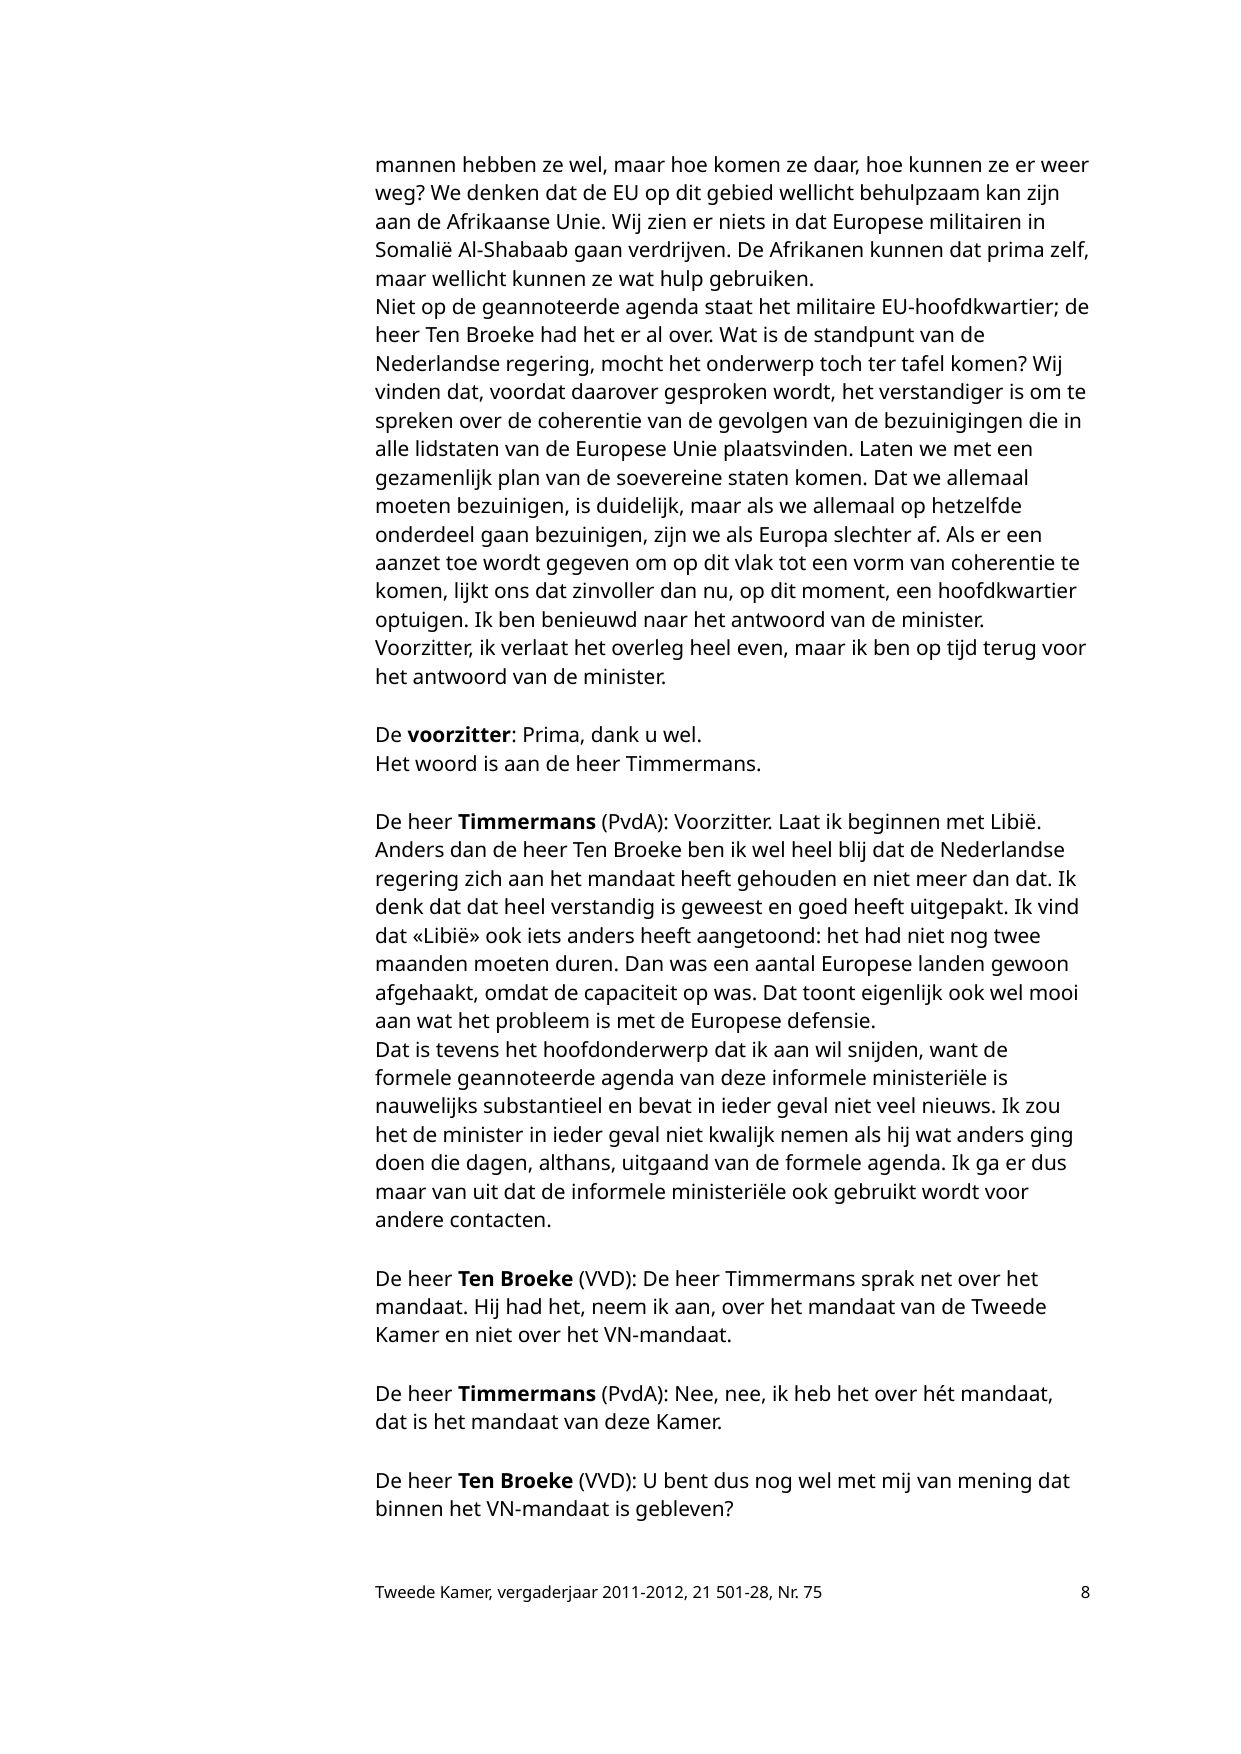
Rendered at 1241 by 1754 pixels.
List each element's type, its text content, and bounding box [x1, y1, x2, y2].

text mannen hebben ze wel, maar hoe komen ze daar, hoe kunnen ze er weer weg? We denken dat de EU op dit gebied wellicht behulpzaam kan zijn aan de Afrikaanse Unie. Wij zien er niets in dat Europese militairen in Somalië Al-Shabaab gaan verdrijven. De Afrikanen kunnen dat prima zelf, maar wellicht kunnen ze wat hulp gebruiken. [375, 150, 1090, 292]
text Het woord is aan de heer Timmermans. [375, 749, 1090, 777]
text De heer Timmermans (PvdA): Voorzitter. Laat ik beginnen met Libië. Anders dan de heer Ten Broeke ben ik wel heel blij dat de Nederlandse regering zich aan het mandaat heeft gehouden en niet meer dan dat. Ik denk dat dat heel verstandig is geweest en goed heeft uitgepakt. Ik vind dat «Libië» ook iets anders heeft aangetoond: het had niet nog twee maanden moeten duren. Dan was een aantal Europese landen gewoon afgehaakt, omdat de capaciteit op was. Dat toont eigenlijk ook wel mooi aan wat het probleem is met de Europese defensie. [375, 807, 1090, 1035]
text De heer Ten Broeke (VVD): De heer Timmermans sprak net over het mandaat. Hij had het, neem ik aan, over het mandaat van de Tweede Kamer en niet over het VN-mandaat. [375, 1264, 1090, 1349]
text De heer Ten Broeke (VVD): U bent dus nog wel met mij van mening dat binnen het VN-mandaat is gebleven? [375, 1466, 1090, 1523]
text Voorzitter, ik verlaat het overleg heel even, maar ik ben op tijd terug voor het antwoord van de minister. [375, 633, 1090, 690]
text De voorzitter: Prima, dank u wel. [375, 720, 1090, 749]
text Dat is tevens het hoofdonderwerp dat ik aan wil snijden, want de formele geannoteerde agenda van deze informele ministeriële is nauwelijks substantieel en bevat in ieder geval niet veel nieuws. Ik zou het de minister in ieder geval niet kwalijk nemen als hij wat anders ging doen die dagen, althans, uitgaand van de formele agenda. Ik ga er dus maar van uit dat de informele ministeriële ook gebruikt wordt voor andere contacten. [375, 1035, 1090, 1234]
text Niet op de geannoteerde agenda staat het militaire EU-hoofdkwartier; de heer Ten Broeke had het er al over. Wat is de standpunt van de Nederlandse regering, mocht het onderwerp toch ter tafel komen? Wij vinden dat, voordat daarover gesproken wordt, het verstandiger is om te spreken over de coherentie van de gevolgen van de bezuinigingen die in alle lidstaten van de Europese Unie plaatsvinden. Laten we met een gezamenlijk plan van de soevereine staten komen. Dat we allemaal moeten bezuinigen, is duidelijk, maar als we allemaal op hetzelfde onderdeel gaan bezuinigen, zijn we als Europa slechter af. Als er een aanzet toe wordt gegeven om op dit vlak tot een vorm van coherentie te komen, lijkt ons dat zinvoller dan nu, op dit moment, een hoofdkwartier optuigen. Ik ben benieuwd naar het antwoord van de minister. [375, 292, 1090, 633]
text De heer Timmermans (PvdA): Nee, nee, ik heb het over hét mandaat, dat is het mandaat van deze Kamer. [375, 1379, 1090, 1436]
